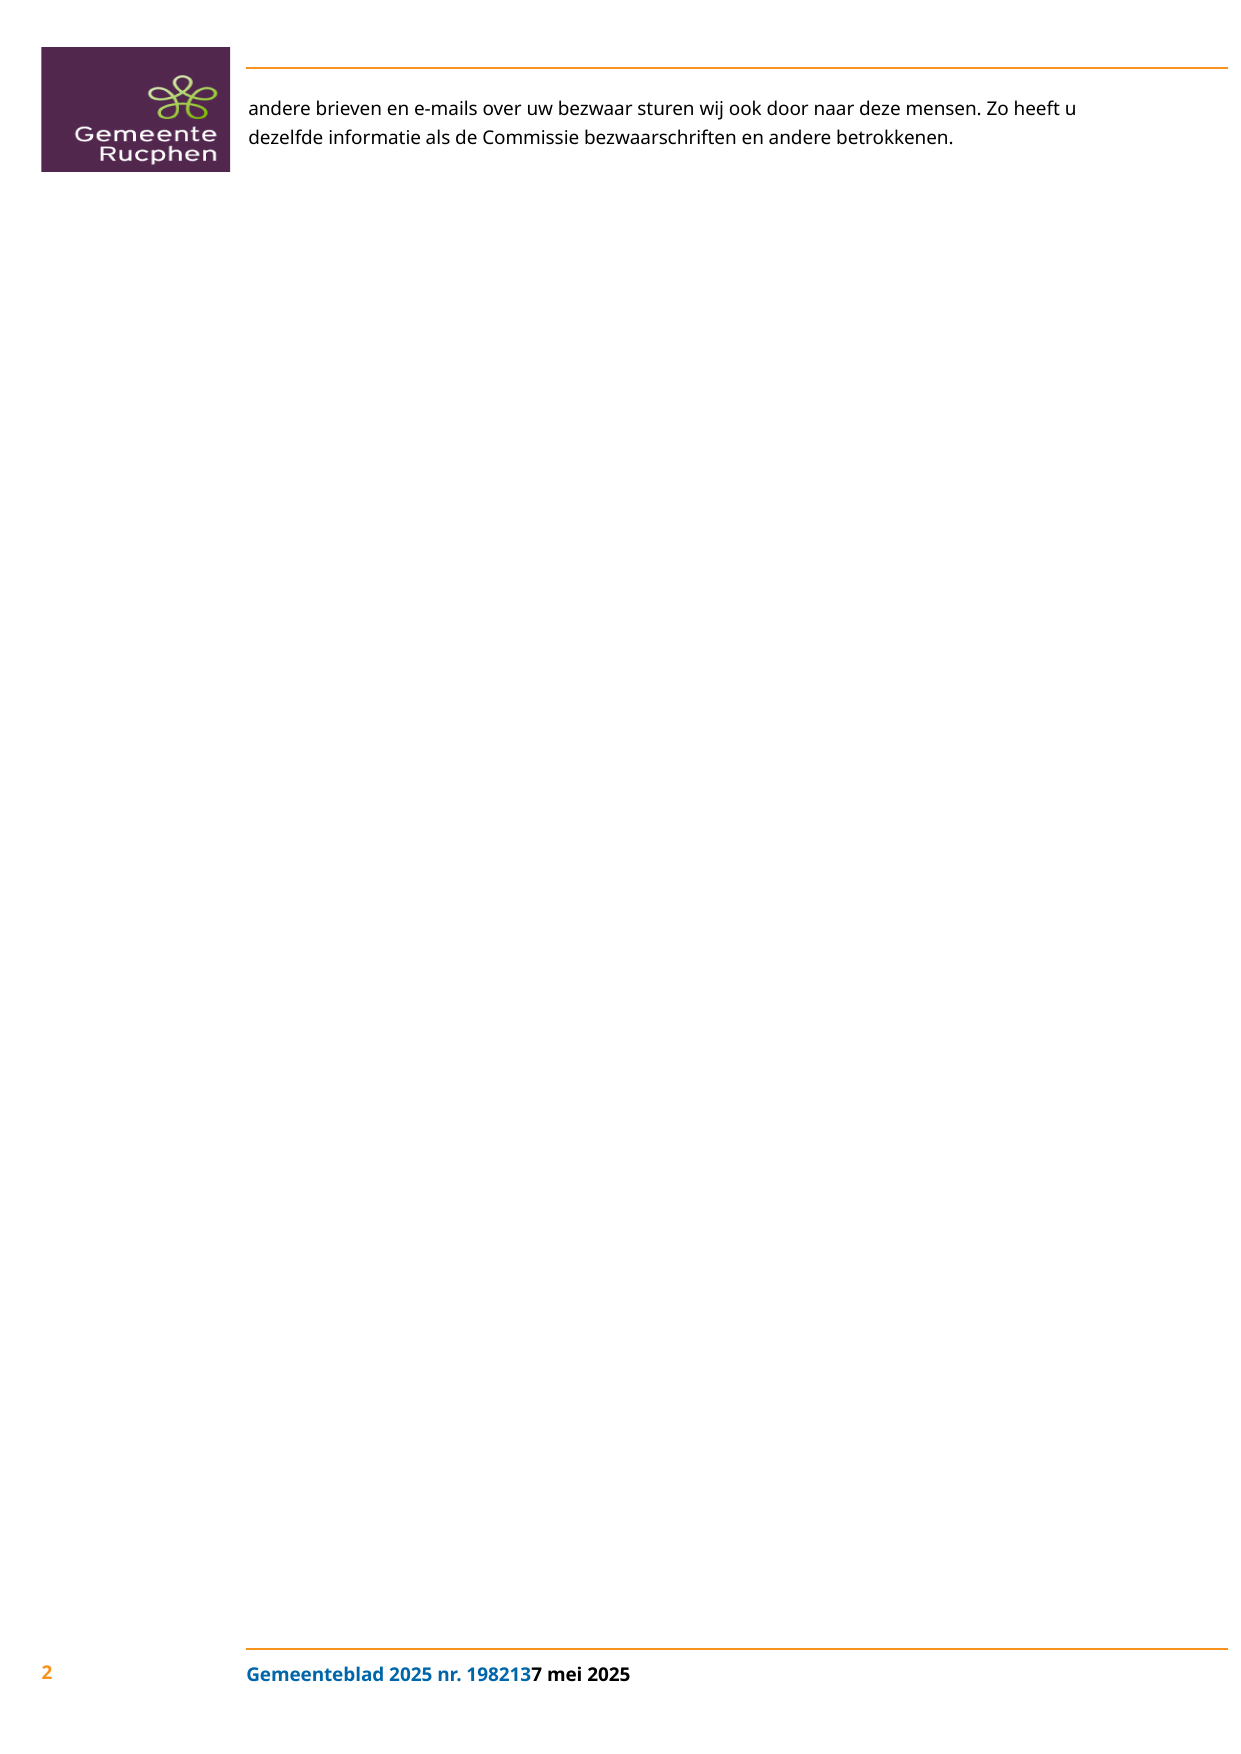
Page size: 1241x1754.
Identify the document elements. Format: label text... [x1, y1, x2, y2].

picture [41, 47, 231, 172]
text andere brieven en e-mails over uw bezwaar sturen wij ook door naar deze mensen. Zo heeft u dezelfde informatie als de Commissie bezwaarschriften en andere betrokkenen. [248, 95, 1152, 150]
